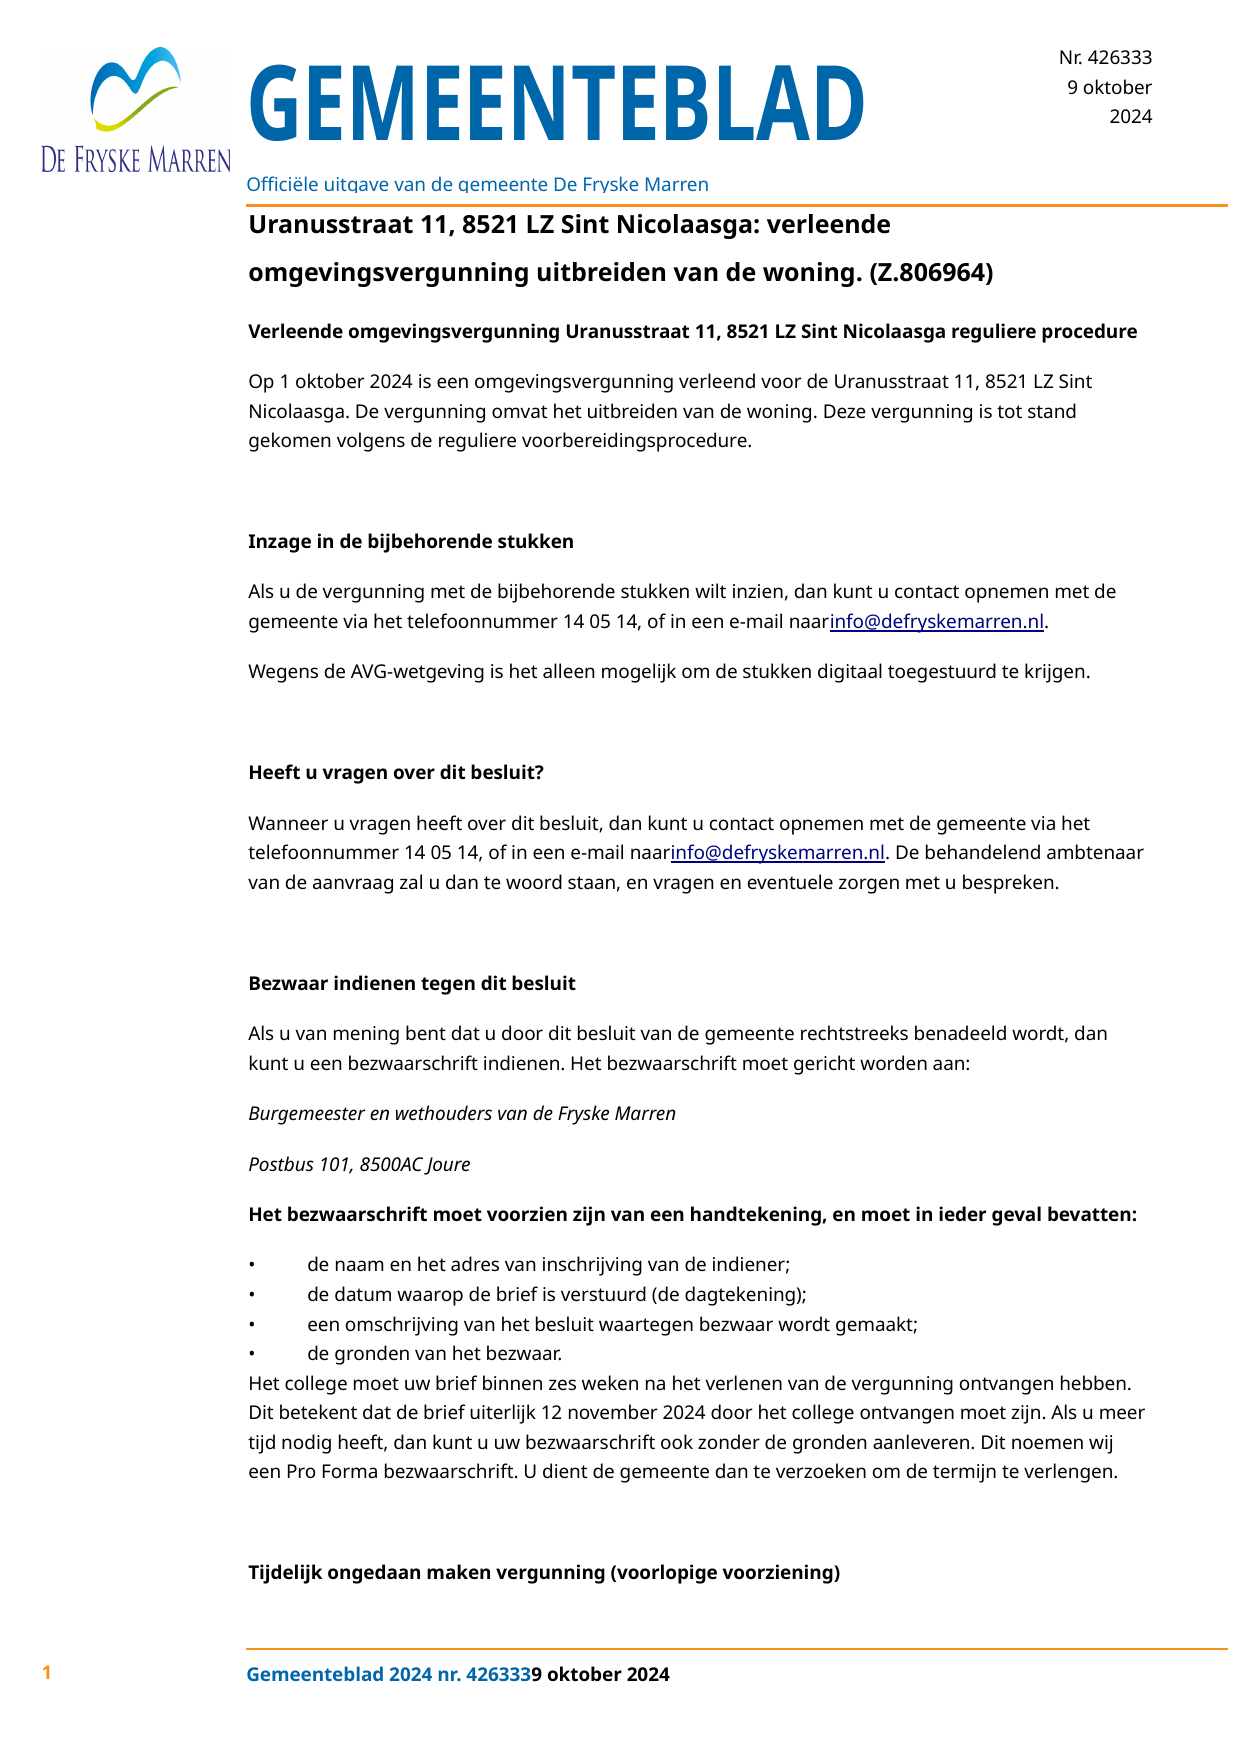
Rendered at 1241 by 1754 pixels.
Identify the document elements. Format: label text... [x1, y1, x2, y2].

list de datum waarop de brief is verstuurd (de dagtekening); [248, 1281, 1152, 1307]
text Bezwaar indienen tegen dit besluit [248, 970, 1152, 996]
picture [41, 47, 231, 172]
text Heeft u vragen over dit besluit? [248, 759, 1152, 785]
text Tijdelijk ongedaan maken vergunning (voorlopige voorziening) [248, 1559, 1152, 1585]
text Het college moet uw brief binnen zes weken na het verlenen van de vergunning ontvangen hebben. Dit betekent dat de brief uiterlijk 12 november 2024 door het college ontvangen moet zijn. Als u meer tijd nodig heeft, dan kunt u uw bezwaarschrift ook zonder de gronden aanleveren. Dit noemen wij een Pro Forma bezwaarschrift. U dient de gemeente dan te verzoeken om de termijn te verlengen. [248, 1370, 1152, 1484]
text Inzage in de bijbehorende stukken [248, 528, 1152, 554]
text Het bezwaarschrift moet voorzien zijn van een handtekening, en moet in ieder geval bevatten: [248, 1201, 1152, 1227]
list een omschrijving van het besluit waartegen bezwaar wordt gemaakt; [248, 1311, 1152, 1337]
list de naam en het adres van inschrijving van de indiener; [248, 1252, 1152, 1277]
text Wegens de AVG-wetgeving is het alleen mogelijk om de stukken digitaal toegestuurd te krijgen. [248, 659, 1152, 684]
text Burgemeester en wethouders van de Fryske Marren [248, 1100, 1152, 1126]
text Verleende omgevingsvergunning Uranusstraat 11, 8521 LZ Sint Nicolaasga reguliere procedure [248, 318, 1152, 344]
text Als u van mening bent dat u door dit besluit van de gemeente rechtstreeks benadeeld wordt, dan kunt u een bezwaarschrift indienen. Het bezwaarschrift moet gericht worden aan: [248, 1020, 1152, 1076]
text Op 1 oktober 2024 is een omgevingsvergunning verleend voor de Uranusstraat 11, 8521 LZ Sint Nicolaasga. De vergunning omvat het uitbreiden van de woning. Deze vergunning is tot stand gekomen volgens de reguliere voorbereidingsprocedure. [248, 368, 1152, 453]
list de gronden van het bezwaar. [248, 1340, 1152, 1366]
text Als u de vergunning met de bijbehorende stukken wilt inzien, dan kunt u contact opnemen met de gemeente via het telefoonnummer 14 05 14, of in een e-mail naarinfo@defryskemarren.nl. [248, 579, 1152, 634]
text Wanneer u vragen heeft over dit besluit, dan kunt u contact opnemen met de gemeente via het telefoonnummer 14 05 14, of in een e-mail naarinfo@defryskemarren.nl. De behandelend ambtenaar van de aanvraag zal u dan te woord staan, en vragen en eventuele zorgen met u bespreken. [248, 810, 1152, 895]
text Postbus 101, 8500AC Joure [248, 1151, 1152, 1177]
text Uranusstraat 11, 8521 LZ Sint Nicolaasga: verleende omgevingsvergunning uitbreiden van de woning. (Z.806964) [248, 207, 1152, 288]
